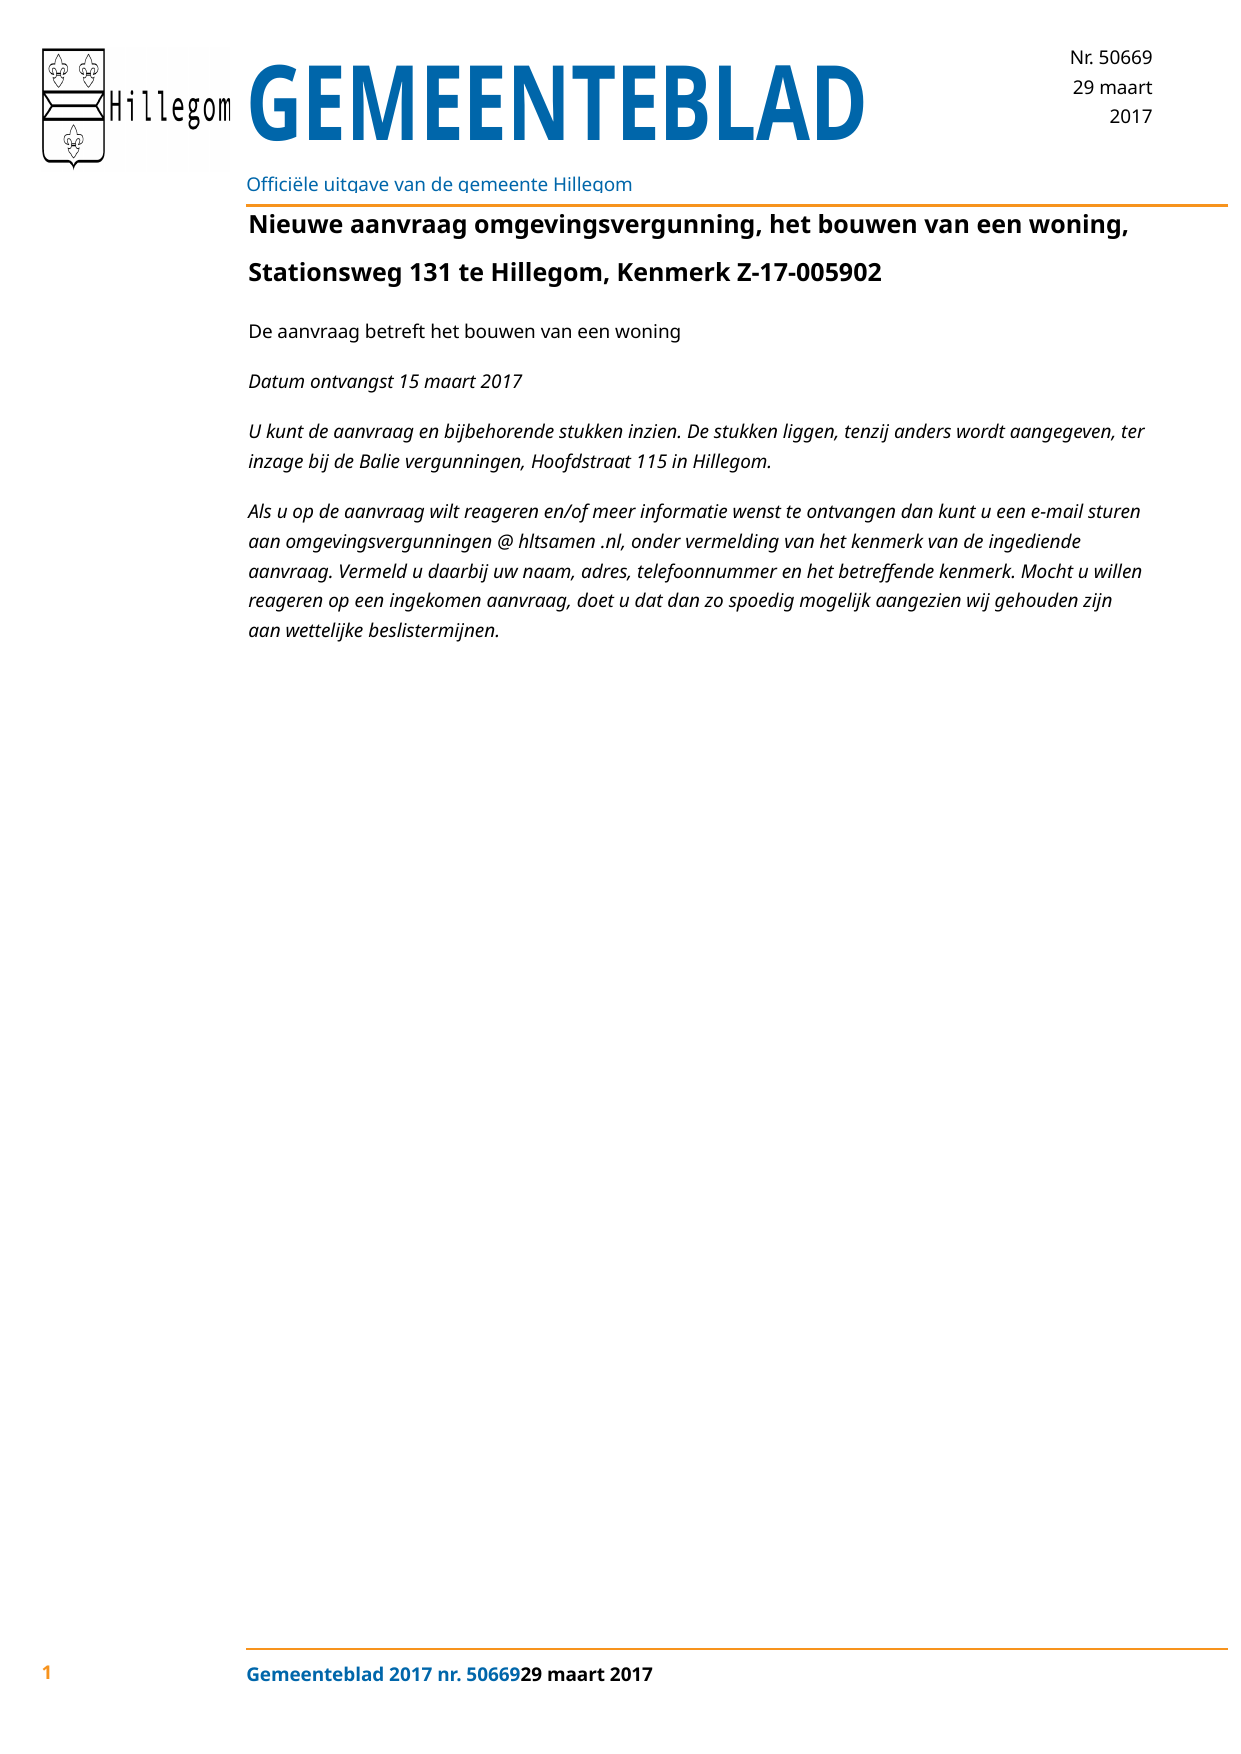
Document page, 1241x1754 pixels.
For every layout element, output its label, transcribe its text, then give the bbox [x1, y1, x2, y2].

text Als u op de aanvraag wilt reageren en/of meer informatie wenst te ontvangen dan kunt u een e-mail sturen aan omgevingsvergunningen @ hltsamen .nl, onder vermelding van het kenmerk van de ingediende aanvraag. Vermeld u daarbij uw naam, adres, telefoonnummer en het betreffende kenmerk. Mocht u willen reageren op een ingekomen aanvraag, doet u dat dan zo spoedig mogelijk aangezien wij gehouden zijn aan wettelijke beslistermijnen. [248, 499, 1152, 643]
text De aanvraag betreft het bouwen van een woning [248, 318, 1152, 344]
text Nieuwe aanvraag omgevingsvergunning, het bouwen van een woning, Stationsweg 131 te Hillegom, Kenmerk Z-17-005902 [248, 207, 1152, 288]
picture [41, 47, 231, 172]
text Datum ontvangst 15 maart 2017 [248, 368, 1152, 394]
text U kunt de aanvraag en bijbehorende stukken inzien. De stukken liggen, tenzij anders wordt aangegeven, ter inzage bij de Balie vergunningen, Hoofdstraat 115 in Hillegom. [248, 419, 1152, 474]
